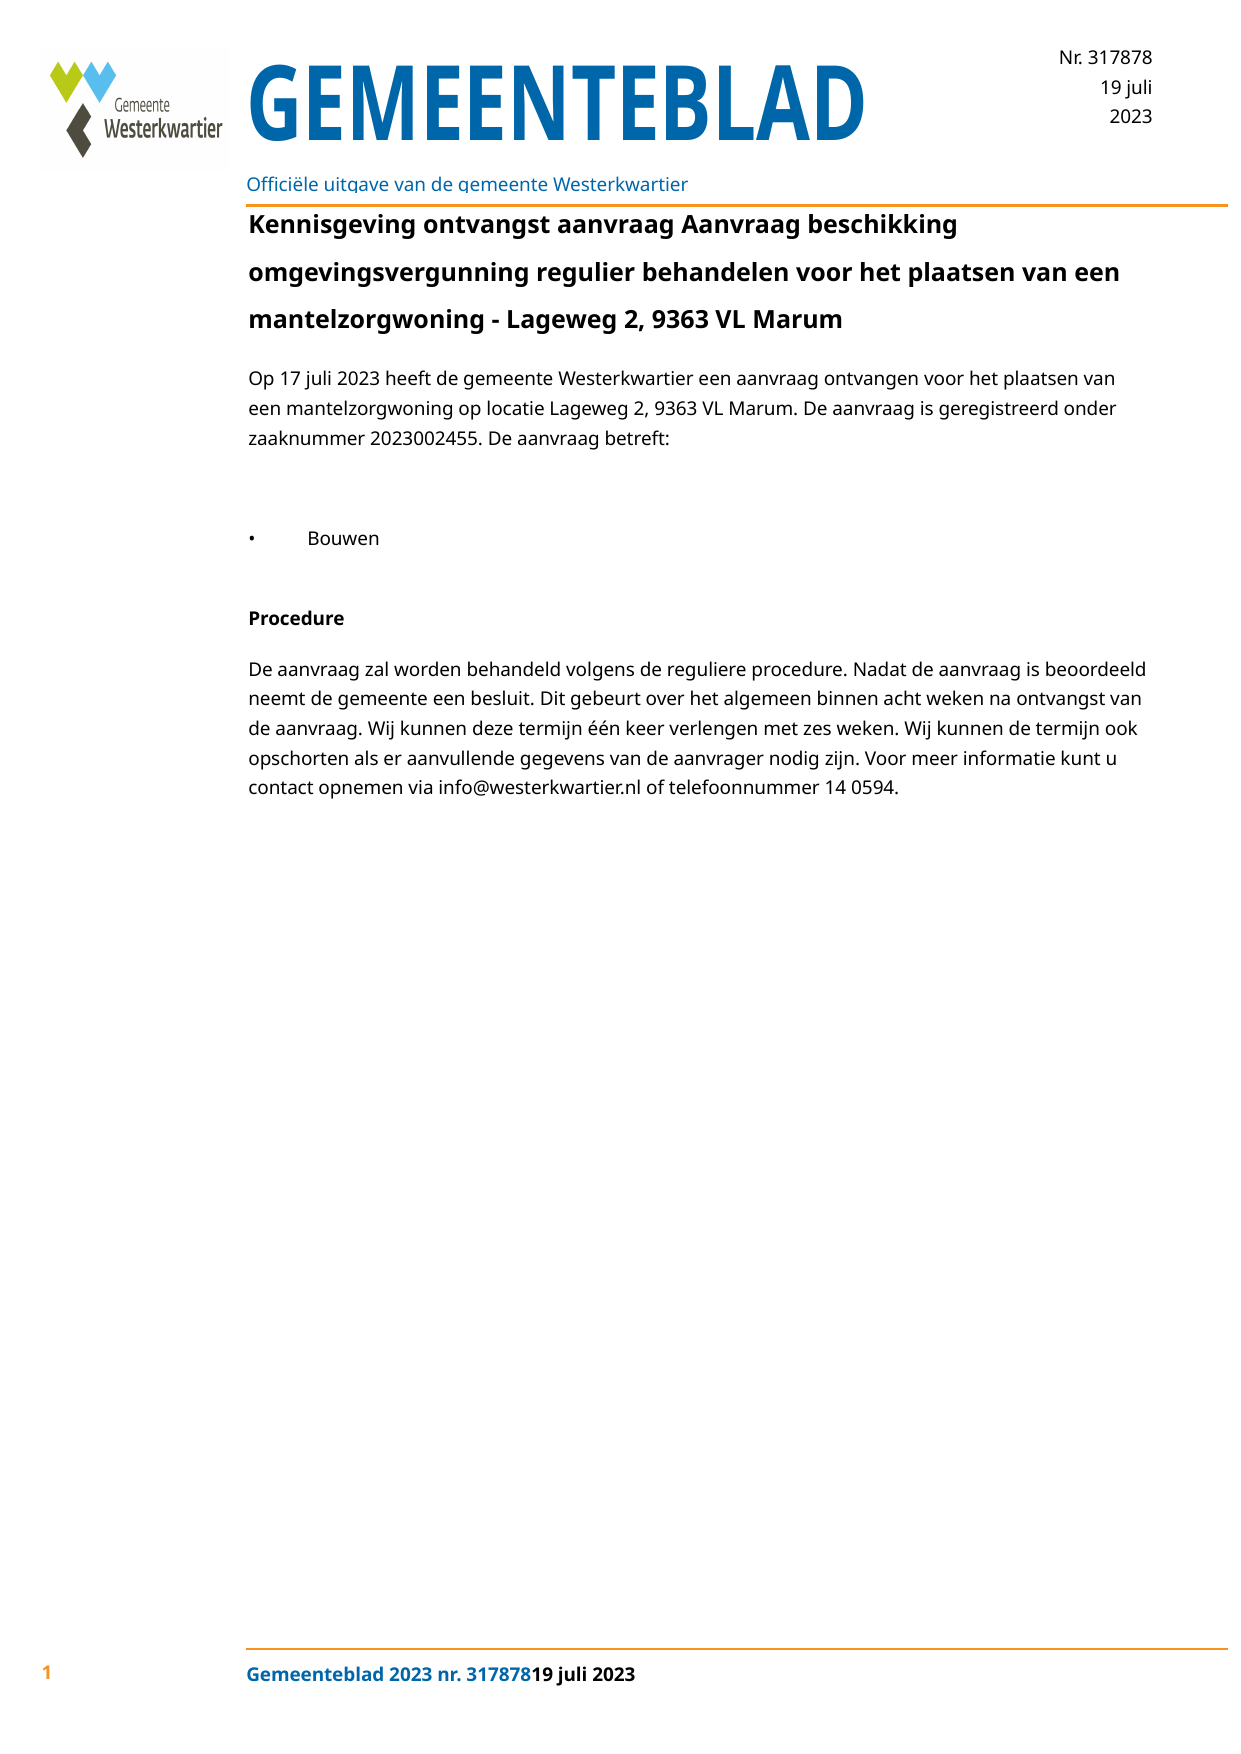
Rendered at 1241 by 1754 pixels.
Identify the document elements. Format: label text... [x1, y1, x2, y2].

text Kennisgeving ontvangst aanvraag Aanvraag beschikking omgevingsvergunning regulier behandelen voor het plaatsen van een mantelzorgwoning - Lageweg 2, 9363 VL Marum [248, 207, 1152, 336]
list Bouwen [248, 526, 1152, 551]
text Procedure [248, 606, 1152, 631]
picture [41, 47, 231, 172]
text De aanvraag zal worden behandeld volgens de reguliere procedure. Nadat de aanvraag is beoordeeld neemt de gemeente een besluit. Dit gebeurt over het algemeen binnen acht weken na ontvangst van de aanvraag. Wij kunnen deze termijn één keer verlengen met zes weken. Wij kunnen de termijn ook opschorten als er aanvullende gegevens van de aanvrager nodig zijn. Voor meer informatie kunt u contact opnemen via info@westerkwartier.nl of telefoonnummer 14 0594. [248, 656, 1152, 800]
text Op 17 juli 2023 heeft de gemeente Westerkwartier een aanvraag ontvangen voor het plaatsen van een mantelzorgwoning op locatie Lageweg 2, 9363 VL Marum. De aanvraag is geregistreerd onder zaaknummer 2023002455. De aanvraag betreft: [248, 366, 1152, 450]
